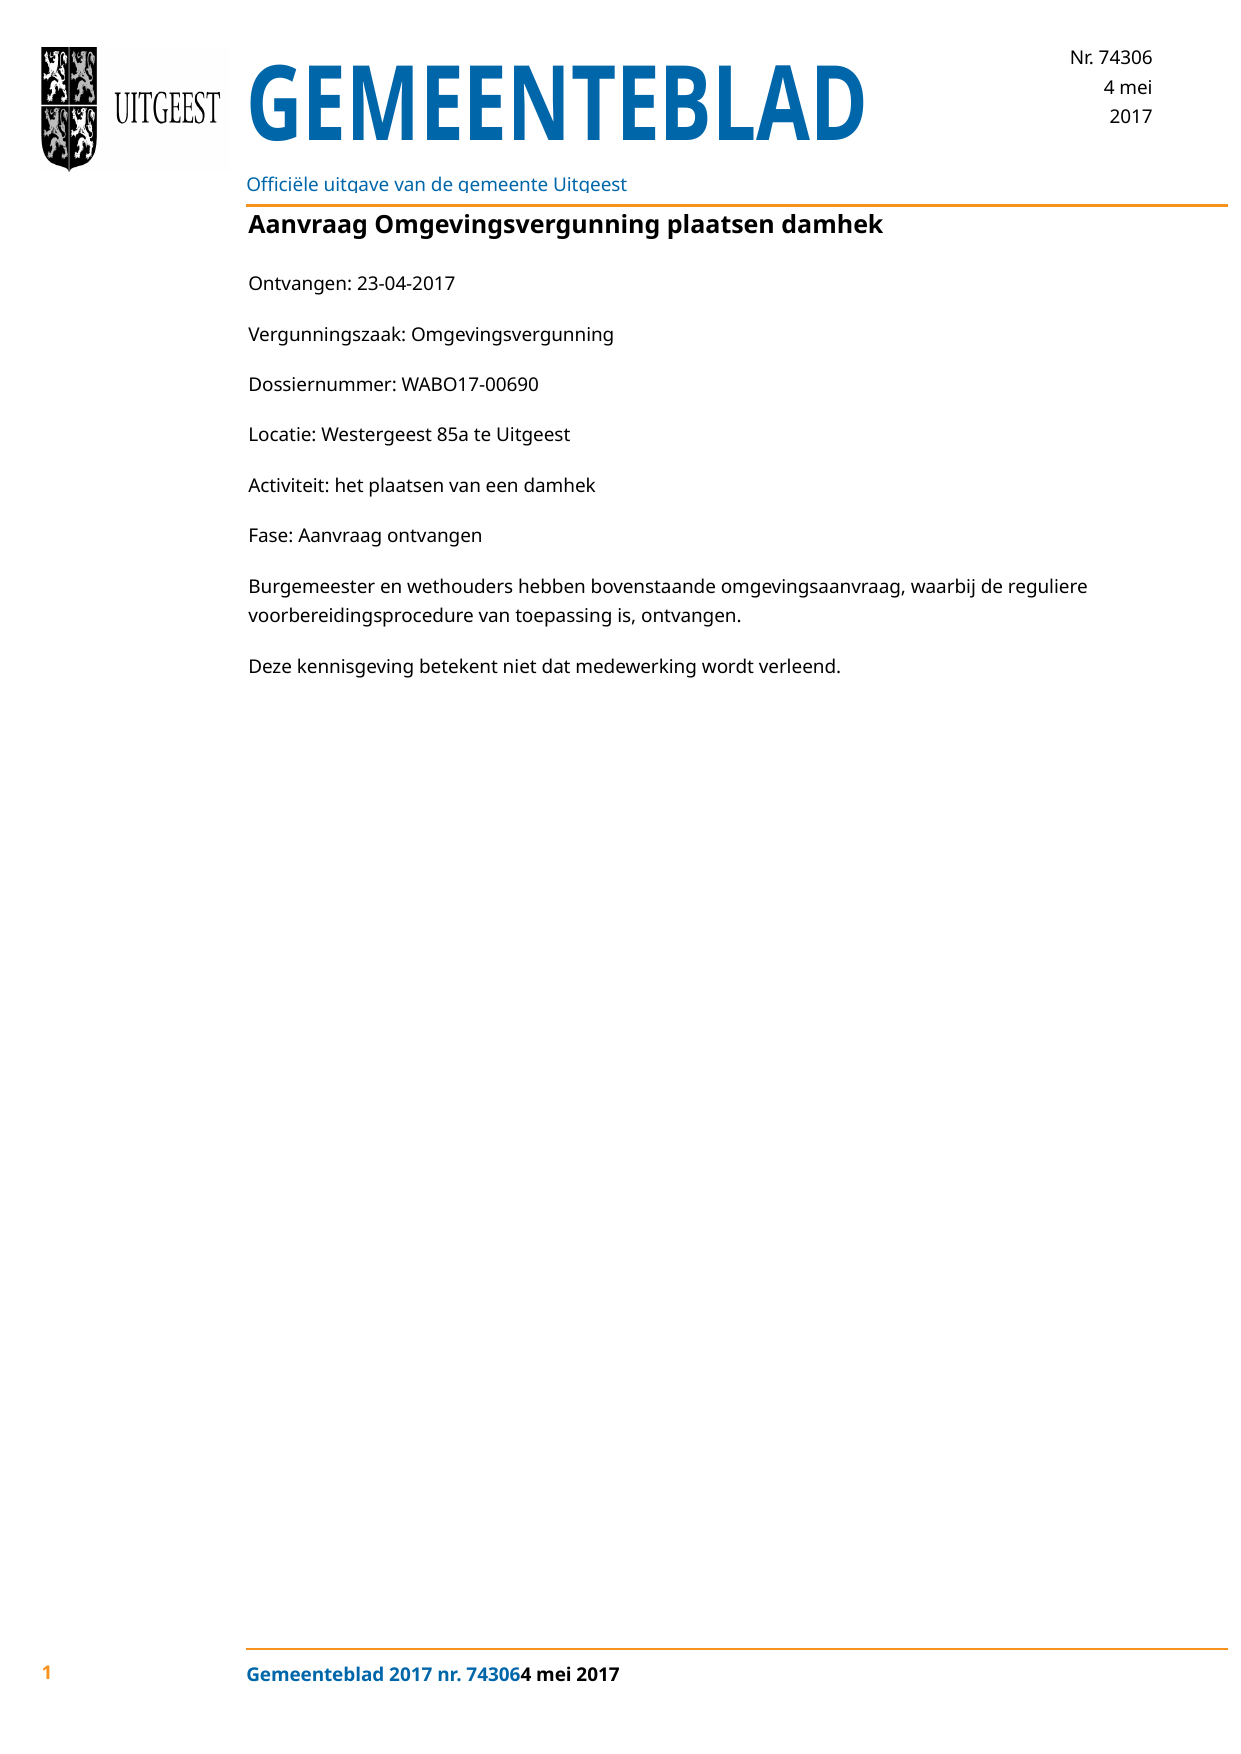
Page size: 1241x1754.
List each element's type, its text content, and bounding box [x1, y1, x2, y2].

text Aanvraag Omgevingsvergunning plaatsen damhek [248, 207, 1152, 241]
picture [41, 47, 231, 172]
text Deze kennisgeving betekent niet dat medewerking wordt verleend. [248, 653, 1152, 678]
text Dossiernummer: WABO17-00690 [248, 371, 1152, 397]
text Ontvangen: 23-04-2017 [248, 270, 1152, 296]
text Vergunningszaak: Omgevingsvergunning [248, 321, 1152, 346]
text Fase: Aanvraag ontvangen [248, 522, 1152, 548]
text Locatie: Westergeest 85a te Uitgeest [248, 422, 1152, 447]
text Burgemeester en wethouders hebben bovenstaande omgevingsaanvraag, waarbij de reguliere voorbereidingsprocedure van toepassing is, ontvangen. [248, 573, 1152, 628]
text Activiteit: het plaatsen van een damhek [248, 472, 1152, 498]
